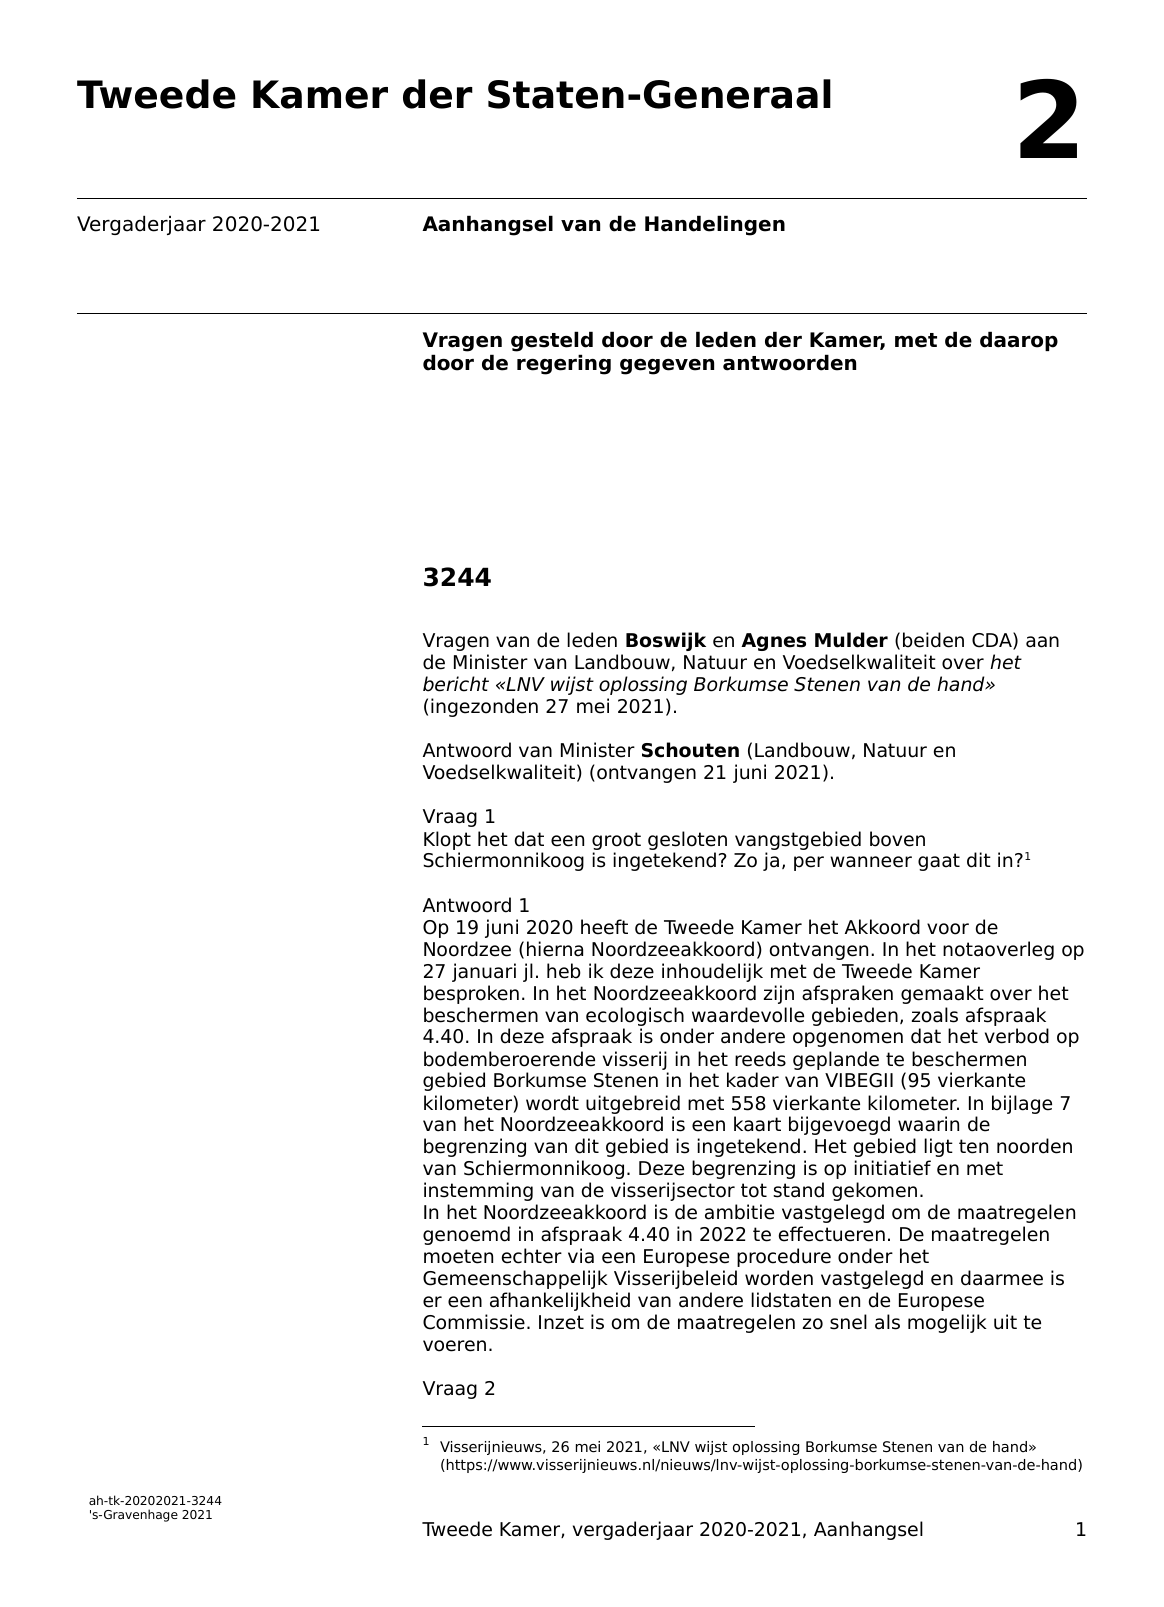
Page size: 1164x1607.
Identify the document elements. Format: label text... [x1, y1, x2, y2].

text Vraag 2 [422, 1378, 1087, 1400]
text Antwoord 1 [422, 894, 1087, 917]
table_header Tweede Kamer der Staten-Generaal [77, 59, 886, 198]
text In het Noordzeeakkoord is de ambitie vastgelegd om de maatregelen genoemd in afspraak 4.40 in 2022 te effectueren. De maatregelen moeten echter via een Europese procedure onder het Gemeenschappelijk Visserijbeleid worden vastgelegd en daarmee is er een afhankelijkheid van andere lidstaten en de Europese Commissie. Inzet is om de maatregelen zo snel als mogelijk uit te voeren. [422, 1202, 1087, 1356]
text 3244 [422, 563, 1087, 592]
table_header 2 [886, 59, 1087, 198]
text ah-tk-20202021-3244 [88, 1494, 323, 1508]
text Visserijnieuws, 26 mei 2021, «LNV wijst oplossing Borkumse Stenen van de hand» (https://www.visserijnieuws.nl/nieuws/lnv-wijst-oplossing-borkumse-stenen-van-de-hand) [422, 1435, 1087, 1474]
table_cell Vragen gesteld door de leden der Kamer, met de daarop door de regering gegeven antwoorden [422, 314, 1087, 375]
table_cell Vergaderjaar 2020-2021 [77, 199, 422, 313]
text 's-Gravenhage 2021 [88, 1508, 323, 1522]
text Op 19 juni 2020 heeft de Tweede Kamer het Akkoord voor de Noordzee (hierna Noordzeeakkoord) ontvangen. In het notaoverleg op 27 januari jl. heb ik deze inhoudelijk met de Tweede Kamer besproken. In het Noordzeeakkoord zijn afspraken gemaakt over het beschermen van ecologisch waardevolle gebieden, zoals afspraak 4.40. In deze afspraak is onder andere opgenomen dat het verbod op bodemberoerende visserij in het reeds geplande te beschermen gebied Borkumse Stenen in het kader van VIBEGII (95 vierkante kilometer) wordt uitgebreid met 558 vierkante kilometer. In bijlage 7 van het Noordzeeakkoord is een kaart bijgevoegd waarin de begrenzing van dit gebied is ingetekend. Het gebied ligt ten noorden van Schiermonnikoog. Deze begrenzing is op initiatief en met instemming van de visserijsector tot stand gekomen. [422, 917, 1087, 1202]
text Klopt het dat een groot gesloten vangstgebied boven Schiermonnikoog is ingetekend? Zo ja, per wanneer gaat dit in? [422, 828, 1087, 872]
text Vraag 1 [422, 806, 1087, 828]
table_cell Aanhangsel van de Handelingen [422, 199, 1087, 313]
text Antwoord van Minister Schouten (Landbouw, Natuur en Voedselkwaliteit) (ontvangen 21 juni 2021). [422, 740, 1087, 784]
text Vragen van de leden Boswijk en Agnes Mulder (beiden CDA) aan de Minister van Landbouw, Natuur en Voedselkwaliteit over het bericht «LNV wijst oplossing Borkumse Stenen van de hand» (ingezonden 27 mei 2021). [422, 630, 1087, 718]
table_cell [77, 314, 422, 375]
